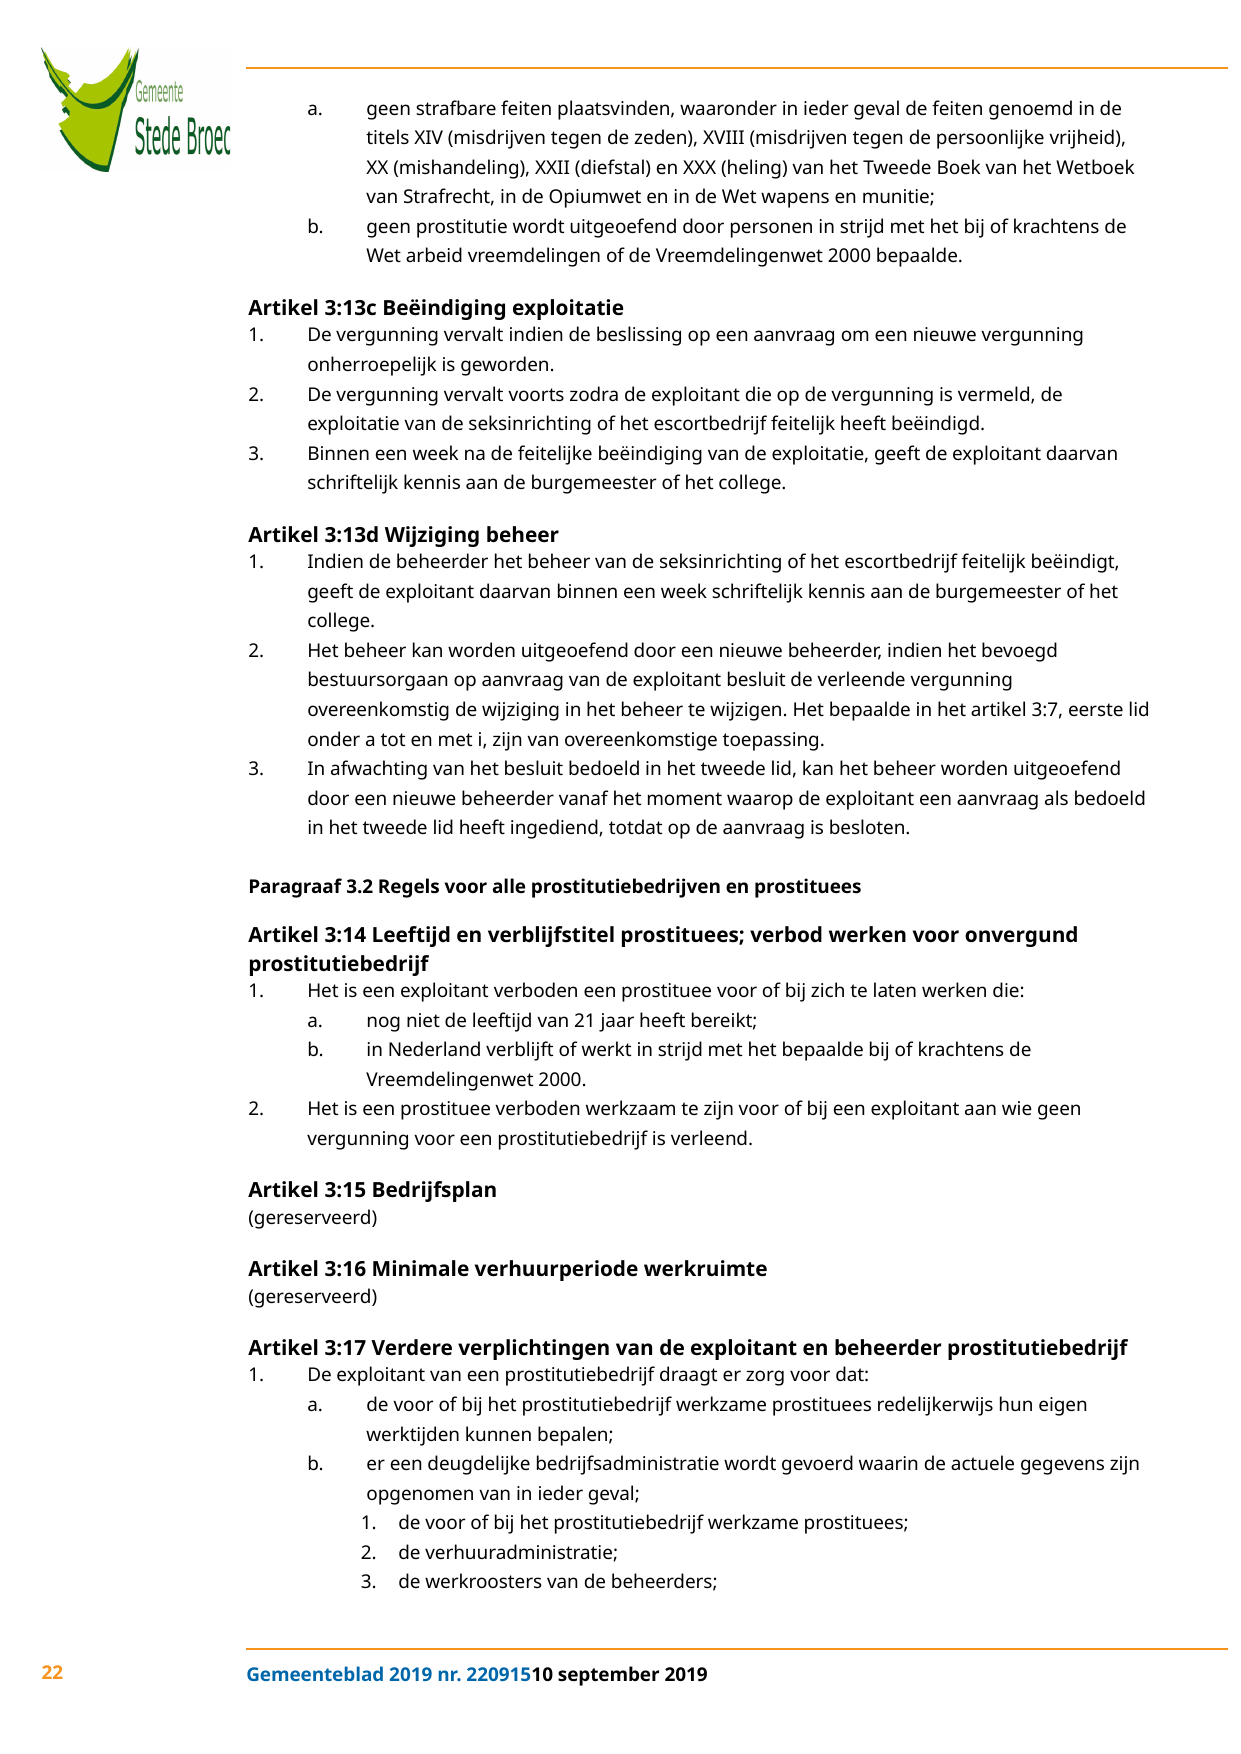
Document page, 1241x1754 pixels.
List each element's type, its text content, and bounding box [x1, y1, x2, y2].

list Het is een exploitant verboden een prostituee voor of bij zich te laten werken die: [248, 977, 1152, 1003]
list Indien de beheerder het beheer van de seksinrichting of het escortbedrijf feitelijk beëindigt, geeft de exploitant daarvan binnen een week schriftelijk kennis aan de burgemeester of het college. [248, 548, 1152, 633]
text Artikel 3:14 Leeftijd en verblijfstitel prostituees; verbod werken voor onvergund prostitutiebedrijf [248, 920, 1152, 977]
list de werkroosters van de beheerders; [361, 1569, 1152, 1594]
list de voor of bij het prostitutiebedrijf werkzame prostituees redelijkerwijs hun eigen werktijden kunnen bepalen; [307, 1391, 1152, 1447]
list Binnen een week na de feitelijke beëindiging van de exploitatie, geeft de exploitant daarvan schriftelijk kennis aan de burgemeester of het college. [248, 440, 1152, 495]
text Paragraaf 3.2 Regels voor alle prostitutiebedrijven en prostituees [248, 874, 1152, 899]
list in Nederland verblijft of werkt in strijd met het bepaalde bij of krachtens de Vreemdelingenwet 2000. [307, 1036, 1152, 1092]
list De vergunning vervalt voorts zodra de exploitant die op de vergunning is vermeld, de exploitatie van de seksinrichting of het escortbedrijf feitelijk heeft beëindigd. [248, 381, 1152, 436]
list de verhuuradministratie; [361, 1539, 1152, 1565]
list nog niet de leeftijd van 21 jaar heeft bereikt; [307, 1007, 1152, 1032]
list de voor of bij het prostitutiebedrijf werkzame prostituees; [361, 1509, 1152, 1535]
list geen prostitutie wordt uitgeoefend door personen in strijd met het bij of krachtens de Wet arbeid vreemdelingen of de Vreemdelingenwet 2000 bepaalde. [307, 213, 1152, 268]
list geen strafbare feiten plaatsvinden, waaronder in ieder geval de feiten genoemd in de titels XIV (misdrijven tegen de zeden), XVIII (misdrijven tegen de persoonlijke vrijheid), XX (mishandeling), XXII (diefstal) en XXX (heling) van het Tweede Boek van het Wetboek van Strafrecht, in de Opiumwet en in de Wet wapens en munitie; [307, 95, 1152, 209]
text (gereserveerd) [248, 1204, 1152, 1230]
text Artikel 3:13d Wijziging beheer [248, 520, 1152, 548]
text Artikel 3:17 Verdere verplichtingen van de exploitant en beheerder prostitutiebedrijf [248, 1333, 1152, 1362]
picture [41, 47, 231, 172]
text (gereserveerd) [248, 1283, 1152, 1308]
text Artikel 3:15 Bedrijfsplan [248, 1176, 1152, 1204]
list Het is een prostituee verboden werkzaam te zijn voor of bij een exploitant aan wie geen vergunning voor een prostitutiebedrijf is verleend. [248, 1096, 1152, 1151]
list In afwachting van het besluit bedoeld in het tweede lid, kan het beheer worden uitgeoefend door een nieuwe beheerder vanaf het moment waarop de exploitant een aanvraag als bedoeld in het tweede lid heeft ingediend, totdat op de aanvraag is besloten. [248, 755, 1152, 840]
list Het beheer kan worden uitgeoefend door een nieuwe beheerder, indien het bevoegd bestuursorgaan op aanvraag van de exploitant besluit de verleende vergunning overeenkomstig de wijziging in het beheer te wijzigen. Het bepaalde in het artikel 3:7, eerste lid onder a tot en met i, zijn van overeenkomstige toepassing. [248, 637, 1152, 752]
list er een deugdelijke bedrijfsadministratie wordt gevoerd waarin de actuele gegevens zijn opgenomen van in ieder geval; [307, 1450, 1152, 1506]
list De exploitant van een prostitutiebedrijf draagt er zorg voor dat: [248, 1362, 1152, 1387]
text Artikel 3:16 Minimale verhuurperiode werkruimte [248, 1254, 1152, 1283]
list De vergunning vervalt indien de beslissing op een aanvraag om een nieuwe vergunning onherroepelijk is geworden. [248, 322, 1152, 377]
text Artikel 3:13c Beëindiging exploitatie [248, 293, 1152, 322]
